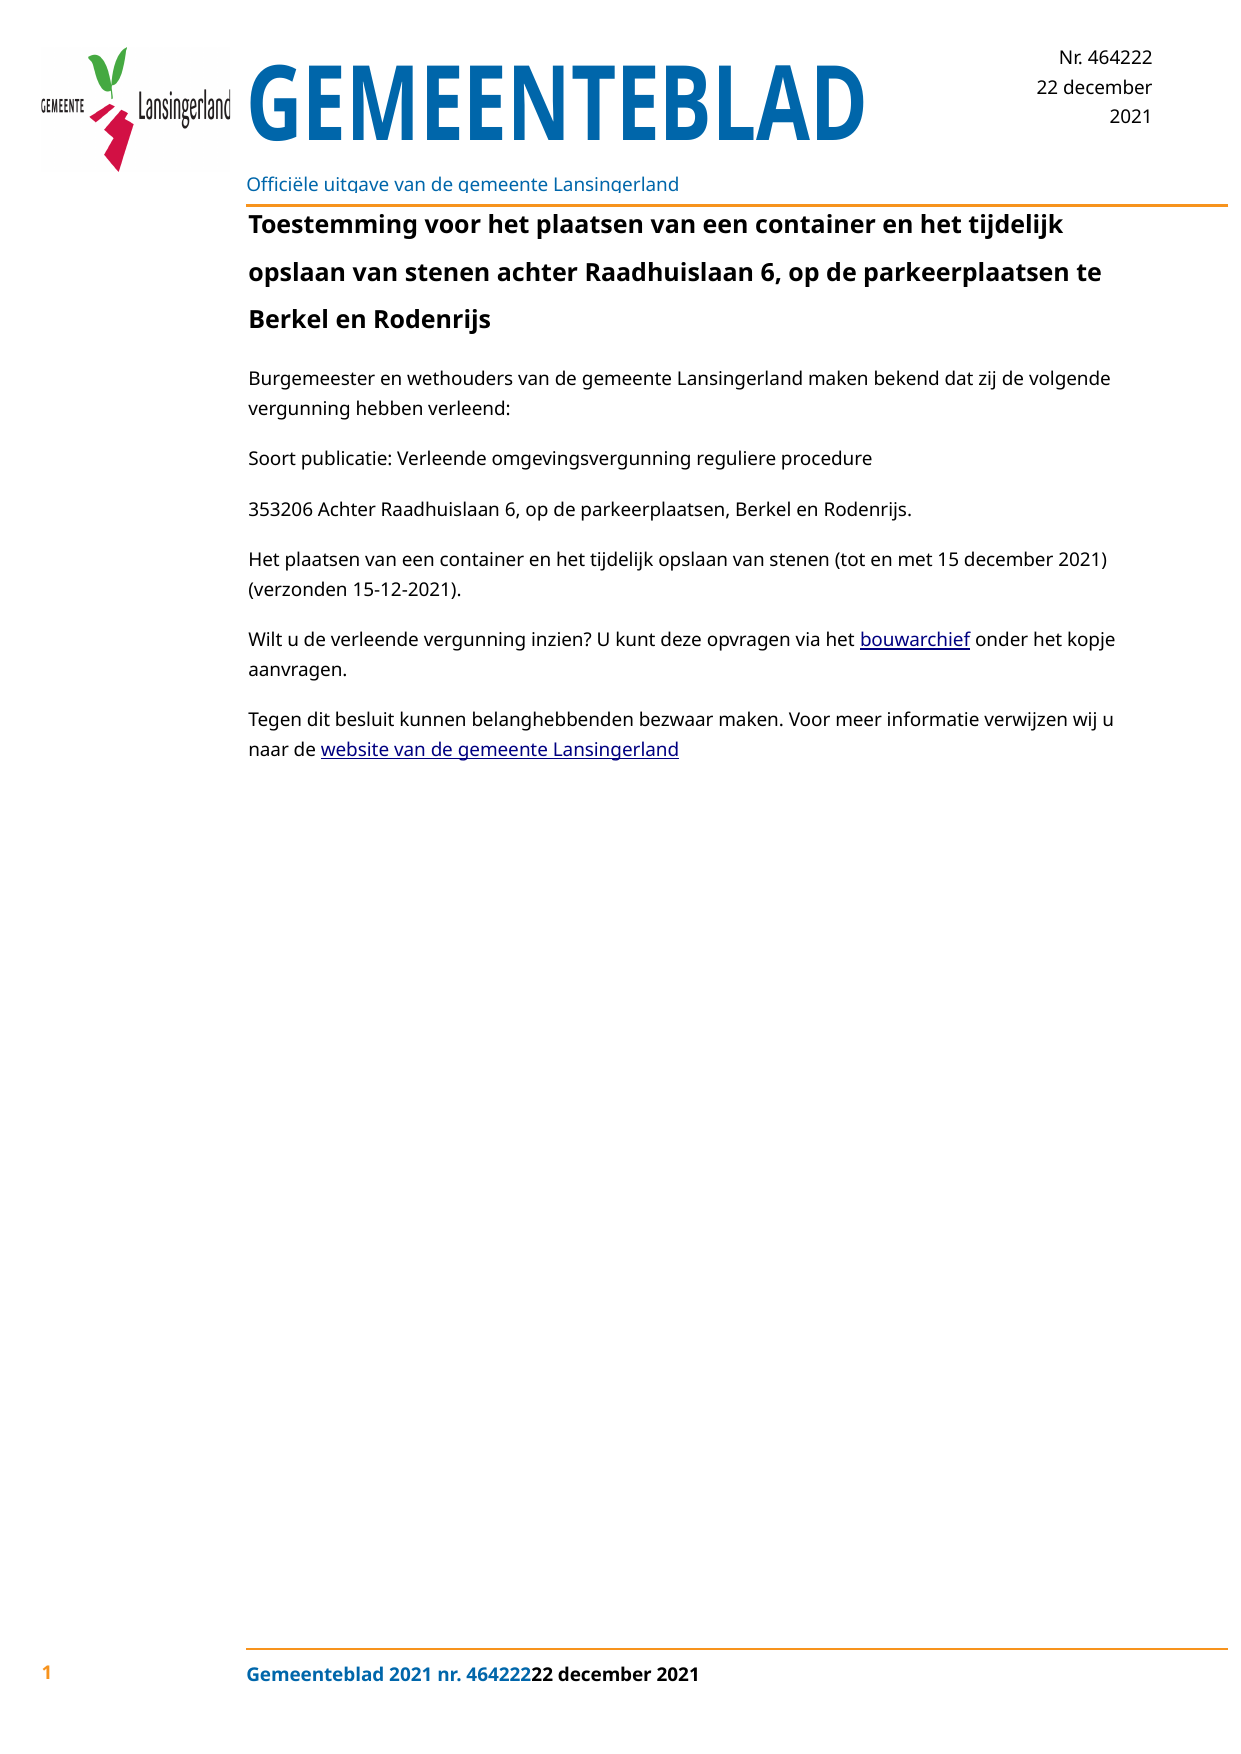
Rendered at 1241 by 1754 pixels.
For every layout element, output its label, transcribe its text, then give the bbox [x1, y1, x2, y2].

text Toestemming voor het plaatsen van een container en het tijdelijk opslaan van stenen achter Raadhuislaan 6, op de parkeerplaatsen te Berkel en Rodenrijs [248, 207, 1152, 336]
text 353206 Achter Raadhuislaan 6, op de parkeerplaatsen, Berkel en Rodenrijs. [248, 496, 1152, 522]
text Wilt u de verleende vergunning inzien? U kunt deze opvragen via het bouwarchief onder het kopje aanvragen. [248, 626, 1152, 682]
text Burgemeester en wethouders van de gemeente Lansingerland maken bekend dat zij de volgende vergunning hebben verleend: [248, 366, 1152, 421]
text Tegen dit besluit kunnen belanghebbenden bezwaar maken. Voor meer informatie verwijzen wij u naar de website van de gemeente Lansingerland [248, 706, 1152, 762]
picture [41, 47, 231, 172]
text Soort publicatie: Verleende omgevingsvergunning reguliere procedure [248, 446, 1152, 471]
text Het plaatsen van een container en het tijdelijk opslaan van stenen (tot en met 15 december 2021) (verzonden 15-12-2021). [248, 546, 1152, 602]
